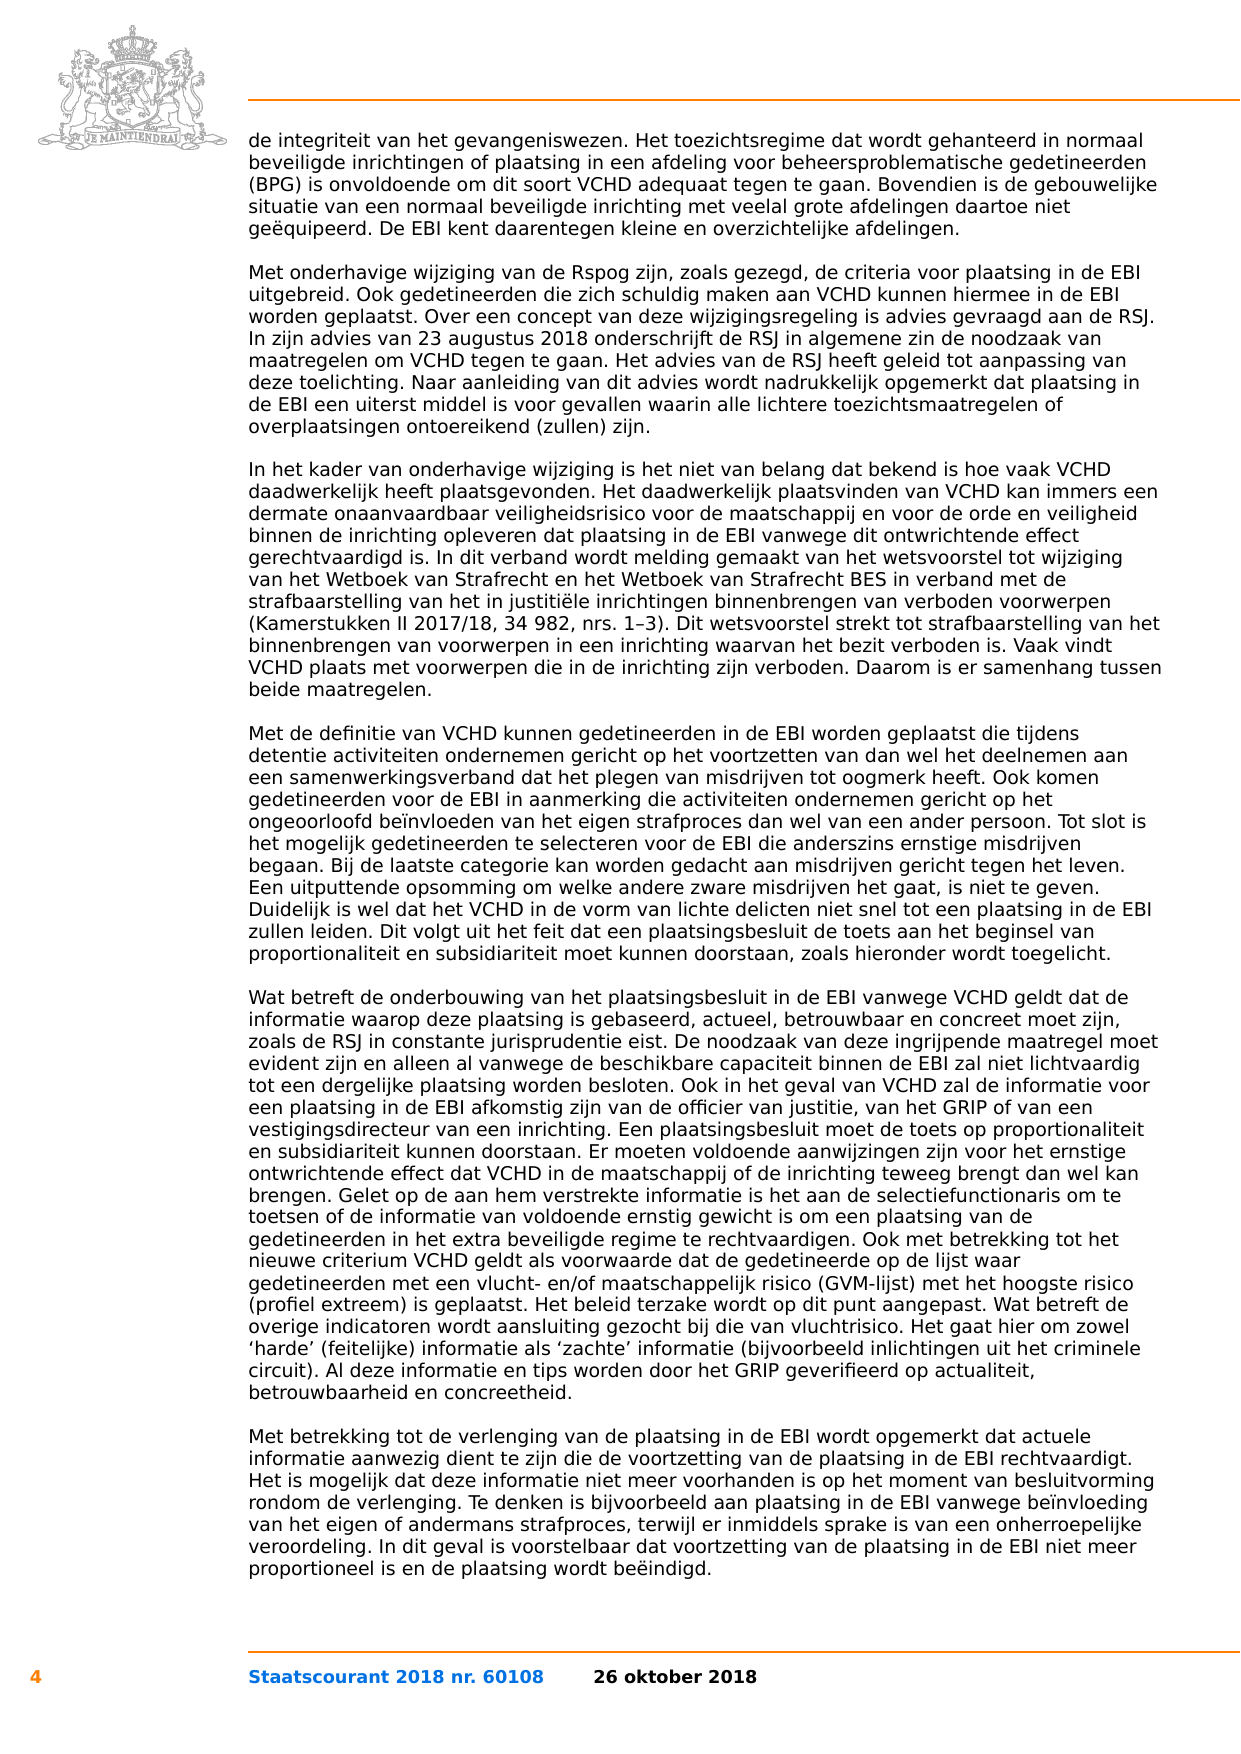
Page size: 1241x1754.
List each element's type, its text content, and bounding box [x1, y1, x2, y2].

picture [38, 25, 227, 150]
text Met de definitie van VCHD kunnen gedetineerden in de EBI worden geplaatst die tijdens detentie activiteiten ondernemen gericht op het voortzetten van dan wel het deelnemen aan een samenwerkingsverband dat het plegen van misdrijven tot oogmerk heeft. Ook komen gedetineerden voor de EBI in aanmerking die activiteiten ondernemen gericht op het ongeoorloofd beïnvloeden van het eigen strafproces dan wel van een ander persoon. Tot slot is het mogelijk gedetineerden te selecteren voor de EBI die anderszins ernstige misdrijven begaan. Bij de laatste categorie kan worden gedacht aan misdrijven gericht tegen het leven. Een uitputtende opsomming om welke andere zware misdrijven het gaat, is niet te geven. Duidelijk is wel dat het VCHD in de vorm van lichte delicten niet snel tot een plaatsing in de EBI zullen leiden. Dit volgt uit het feit dat een plaatsingsbesluit de toets aan het beginsel van proportionaliteit en subsidiariteit moet kunnen doorstaan, zoals hieronder wordt toegelicht. [248, 723, 1163, 965]
text Met onderhavige wijziging van de Rspog zijn, zoals gezegd, de criteria voor plaatsing in de EBI uitgebreid. Ook gedetineerden die zich schuldig maken aan VCHD kunnen hiermee in de EBI worden geplaatst. Over een concept van deze wijzigingsregeling is advies gevraagd aan de RSJ. In zijn advies van 23 augustus 2018 onderschrijft de RSJ in algemene zin de noodzaak van maatregelen om VCHD tegen te gaan. Het advies van de RSJ heeft geleid tot aanpassing van deze toelichting. Naar aanleiding van dit advies wordt nadrukkelijk opgemerkt dat plaatsing in de EBI een uiterst middel is voor gevallen waarin alle lichtere toezichtsmaatregelen of overplaatsingen ontoereikend (zullen) zijn. [248, 262, 1163, 437]
text Met betrekking tot de verlenging van de plaatsing in de EBI wordt opgemerkt dat actuele informatie aanwezig dient te zijn die de voortzetting van de plaatsing in de EBI rechtvaardigt. Het is mogelijk dat deze informatie niet meer voorhanden is op het moment van besluitvorming rondom de verlenging. Te denken is bijvoorbeeld aan plaatsing in de EBI vanwege beïnvloeding van het eigen of andermans strafproces, terwijl er inmiddels sprake is van een onherroepelijke veroordeling. In dit geval is voorstelbaar dat voortzetting van de plaatsing in de EBI niet meer proportioneel is en de plaatsing wordt beëindigd. [248, 1426, 1163, 1580]
text Wat betreft de onderbouwing van het plaatsingsbesluit in de EBI vanwege VCHD geldt dat de informatie waarop deze plaatsing is gebaseerd, actueel, betrouwbaar en concreet moet zijn, zoals de RSJ in constante jurisprudentie eist. De noodzaak van deze ingrijpende maatregel moet evident zijn en alleen al vanwege de beschikbare capaciteit binnen de EBI zal niet lichtvaardig tot een dergelijke plaatsing worden besloten. Ook in het geval van VCHD zal de informatie voor een plaatsing in de EBI afkomstig zijn van de officier van justitie, van het GRIP of van een vestigingsdirecteur van een inrichting. Een plaatsingsbesluit moet de toets op proportionaliteit en subsidiariteit kunnen doorstaan. Er moeten voldoende aanwijzingen zijn voor het ernstige ontwrichtende effect dat VCHD in de maatschappij of de inrichting teweeg brengt dan wel kan brengen. Gelet op de aan hem verstrekte informatie is het aan de selectiefunctionaris om te toetsen of de informatie van voldoende ernstig gewicht is om een plaatsing van de gedetineerden in het extra beveiligde regime te rechtvaardigen. Ook met betrekking tot het nieuwe criterium VCHD geldt als voorwaarde dat de gedetineerde op de lijst waar gedetineerden met een vlucht- en/of maatschappelijk risico (GVM-lijst) met het hoogste risico (profiel extreem) is geplaatst. Het beleid terzake wordt op dit punt aangepast. Wat betreft de overige indicatoren wordt aansluiting gezocht bij die van vluchtrisico. Het gaat hier om zowel ‘harde’ (feitelijke) informatie als ‘zachte’ informatie (bijvoorbeeld inlichtingen uit het criminele circuit). Al deze informatie en tips worden door het GRIP geverifieerd op actualiteit, betrouwbaarheid en concreetheid. [248, 987, 1163, 1404]
text de integriteit van het gevangeniswezen. Het toezichtsregime dat wordt gehanteerd in normaal beveiligde inrichtingen of plaatsing in een afdeling voor beheersproblematische gedetineerden (BPG) is onvoldoende om dit soort VCHD adequaat tegen te gaan. Bovendien is de gebouwelijke situatie van een normaal beveiligde inrichting met veelal grote afdelingen daartoe niet geëquipeerd. De EBI kent daarentegen kleine en overzichtelijke afdelingen. [248, 130, 1163, 240]
text In het kader van onderhavige wijziging is het niet van belang dat bekend is hoe vaak VCHD daadwerkelijk heeft plaatsgevonden. Het daadwerkelijk plaatsvinden van VCHD kan immers een dermate onaanvaardbaar veiligheidsrisico voor de maatschappij en voor de orde en veiligheid binnen de inrichting opleveren dat plaatsing in de EBI vanwege dit ontwrichtende effect gerechtvaardigd is. In dit verband wordt melding gemaakt van het wetsvoorstel tot wijziging van het Wetboek van Strafrecht en het Wetboek van Strafrecht BES in verband met de strafbaarstelling van het in justitiële inrichtingen binnenbrengen van verboden voorwerpen (Kamerstukken II 2017/18, 34 982, nrs. 1–3). Dit wetsvoorstel strekt tot strafbaarstelling van het binnenbrengen van voorwerpen in een inrichting waarvan het bezit verboden is. Vaak vindt VCHD plaats met voorwerpen die in de inrichting zijn verboden. Daarom is er samenhang tussen beide maatregelen. [248, 459, 1163, 701]
